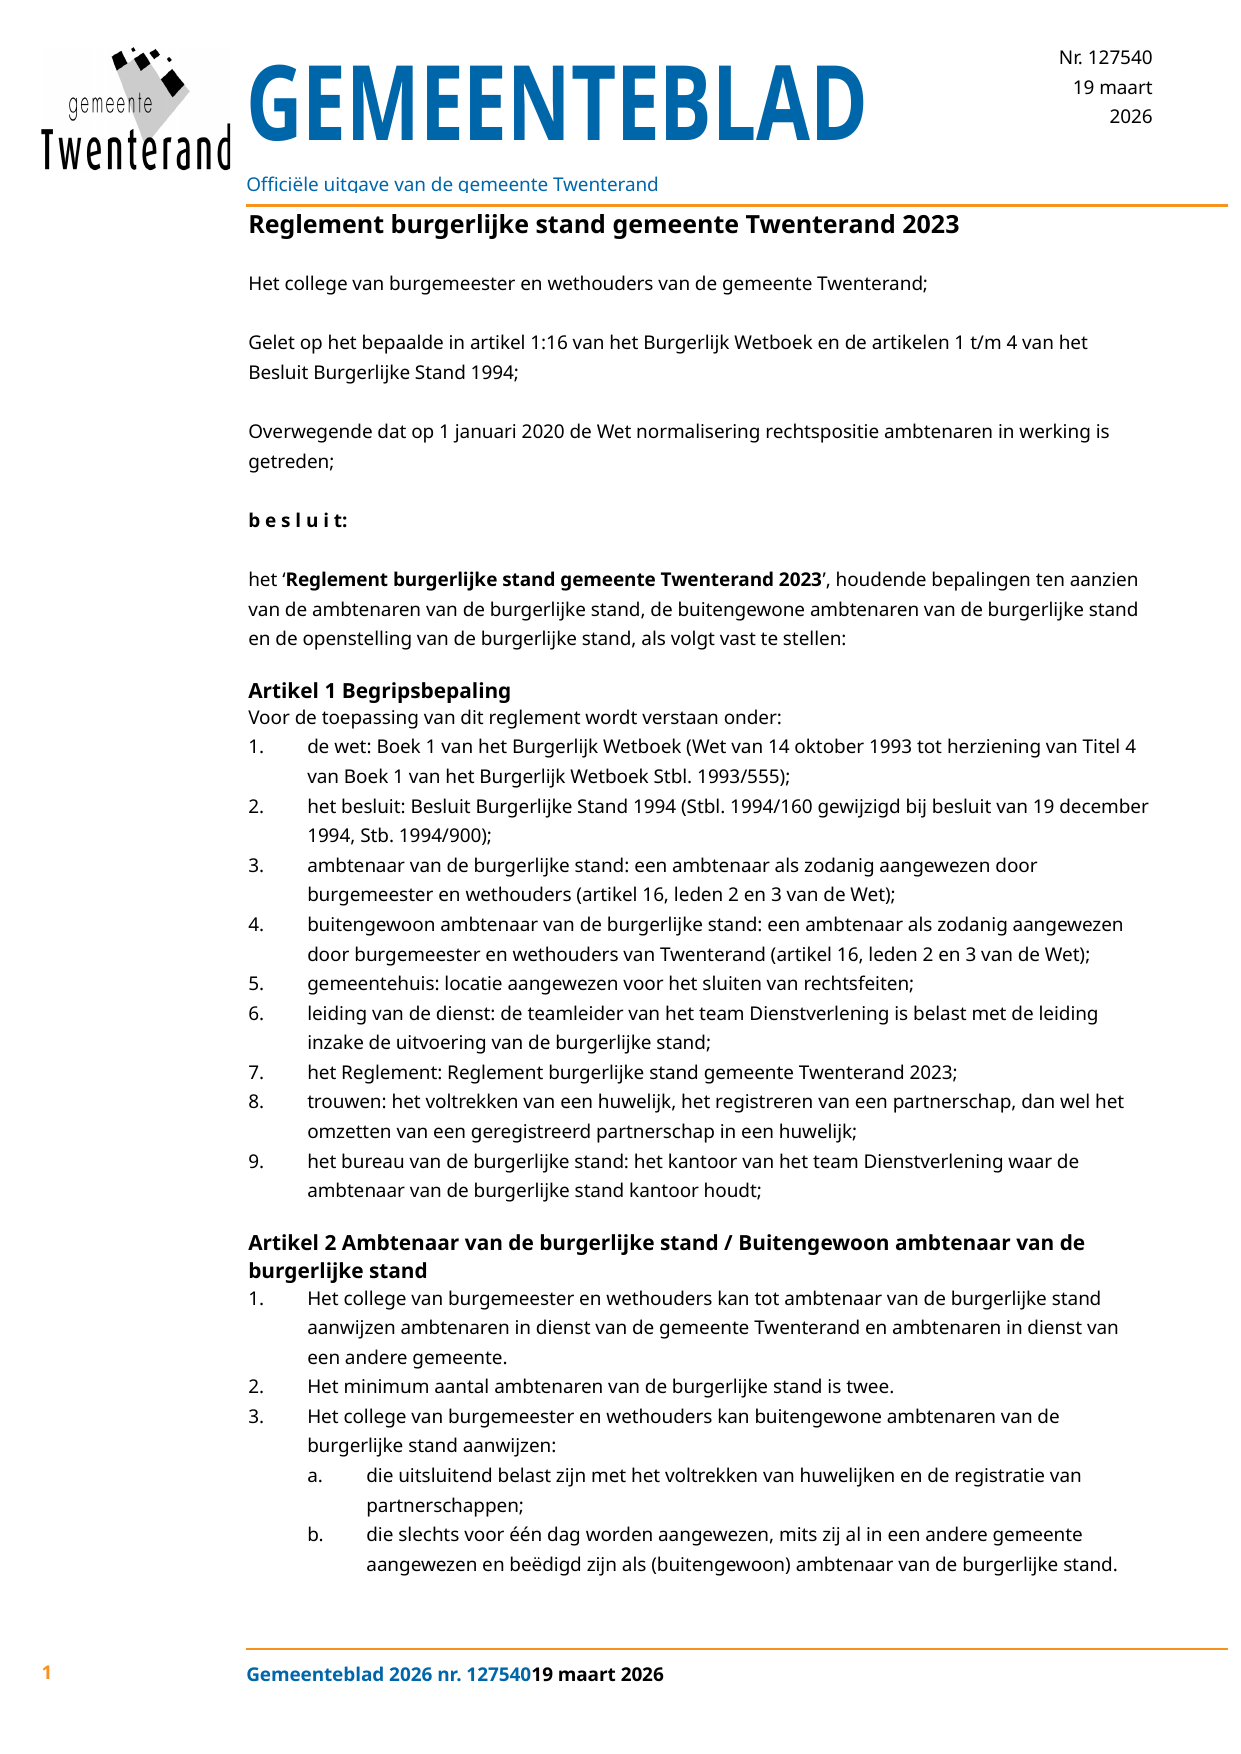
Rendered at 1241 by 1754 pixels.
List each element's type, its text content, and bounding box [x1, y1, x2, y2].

list die uitsluitend belast zijn met het voltrekken van huwelijken en de registratie van partnerschappen; [307, 1462, 1152, 1518]
list Het college van burgemeester en wethouders kan tot ambtenaar van de burgerlijke stand aanwijzen ambtenaren in dienst van de gemeente Twenterand en ambtenaren in dienst van een andere gemeente. [248, 1285, 1152, 1370]
list het Reglement: Reglement burgerlijke stand gemeente Twenterand 2023; [248, 1059, 1152, 1085]
text Het college van burgemeester en wethouders van de gemeente Twenterand; [248, 270, 1152, 296]
text Overwegende dat op 1 januari 2020 de Wet normalisering rechtspositie ambtenaren in werking is getreden; [248, 418, 1152, 473]
list Het college van burgemeester en wethouders kan buitengewone ambtenaren van de burgerlijke stand aanwijzen: [248, 1403, 1152, 1458]
text het ‘Reglement burgerlijke stand gemeente Twenterand 2023’, houdende bepalingen ten aanzien van de ambtenaren van de burgerlijke stand, de buitengewone ambtenaren van de burgerlijke stand en de openstelling van de burgerlijke stand, als volgt vast te stellen: [248, 566, 1152, 651]
list die slechts voor één dag worden aangewezen, mits zij al in een andere gemeente aangewezen en beëdigd zijn als (buitengewoon) ambtenaar van de burgerlijke stand. [307, 1521, 1152, 1577]
list leiding van de dienst: de teamleider van het team Dienstverlening is belast met de leiding inzake de uitvoering van de burgerlijke stand; [248, 1000, 1152, 1055]
list ambtenaar van de burgerlijke stand: een ambtenaar als zodanig aangewezen door burgemeester en wethouders (artikel 16, leden 2 en 3 van de Wet); [248, 852, 1152, 907]
text Gelet op het bepaalde in artikel 1:16 van het Burgerlijk Wetboek en de artikelen 1 t/m 4 van het Besluit Burgerlijke Stand 1994; [248, 329, 1152, 385]
list buitengewoon ambtenaar van de burgerlijke stand: een ambtenaar als zodanig aangewezen door burgemeester en wethouders van Twenterand (artikel 16, leden 2 en 3 van de Wet); [248, 911, 1152, 967]
list trouwen: het voltrekken van een huwelijk, het registreren van een partnerschap, dan wel het omzetten van een geregistreerd partnerschap in een huwelijk; [248, 1089, 1152, 1144]
list de wet: Boek 1 van het Burgerlijk Wetboek (Wet van 14 oktober 1993 tot herziening van Titel 4 van Boek 1 van het Burgerlijk Wetboek Stbl. 1993/555); [248, 734, 1152, 789]
list Het minimum aantal ambtenaren van de burgerlijke stand is twee. [248, 1373, 1152, 1399]
list het besluit: Besluit Burgerlijke Stand 1994 (Stbl. 1994/160 gewijzigd bij besluit van 19 december 1994, Stb. 1994/900); [248, 793, 1152, 848]
text b e s l u i t: [248, 507, 1152, 533]
text Reglement burgerlijke stand gemeente Twenterand 2023 [248, 207, 1152, 241]
list gemeentehuis: locatie aangewezen voor het sluiten van rechtsfeiten; [248, 970, 1152, 996]
picture [41, 47, 231, 172]
list het bureau van de burgerlijke stand: het kantoor van het team Dienstverlening waar de ambtenaar van de burgerlijke stand kantoor houdt; [248, 1148, 1152, 1203]
text Artikel 1 Begripsbepaling [248, 676, 1152, 704]
text Artikel 2 Ambtenaar van de burgerlijke stand / Buitengewoon ambtenaar van de burgerlijke stand [248, 1228, 1152, 1285]
text Voor de toepassing van dit reglement wordt verstaan onder: [248, 704, 1152, 730]
